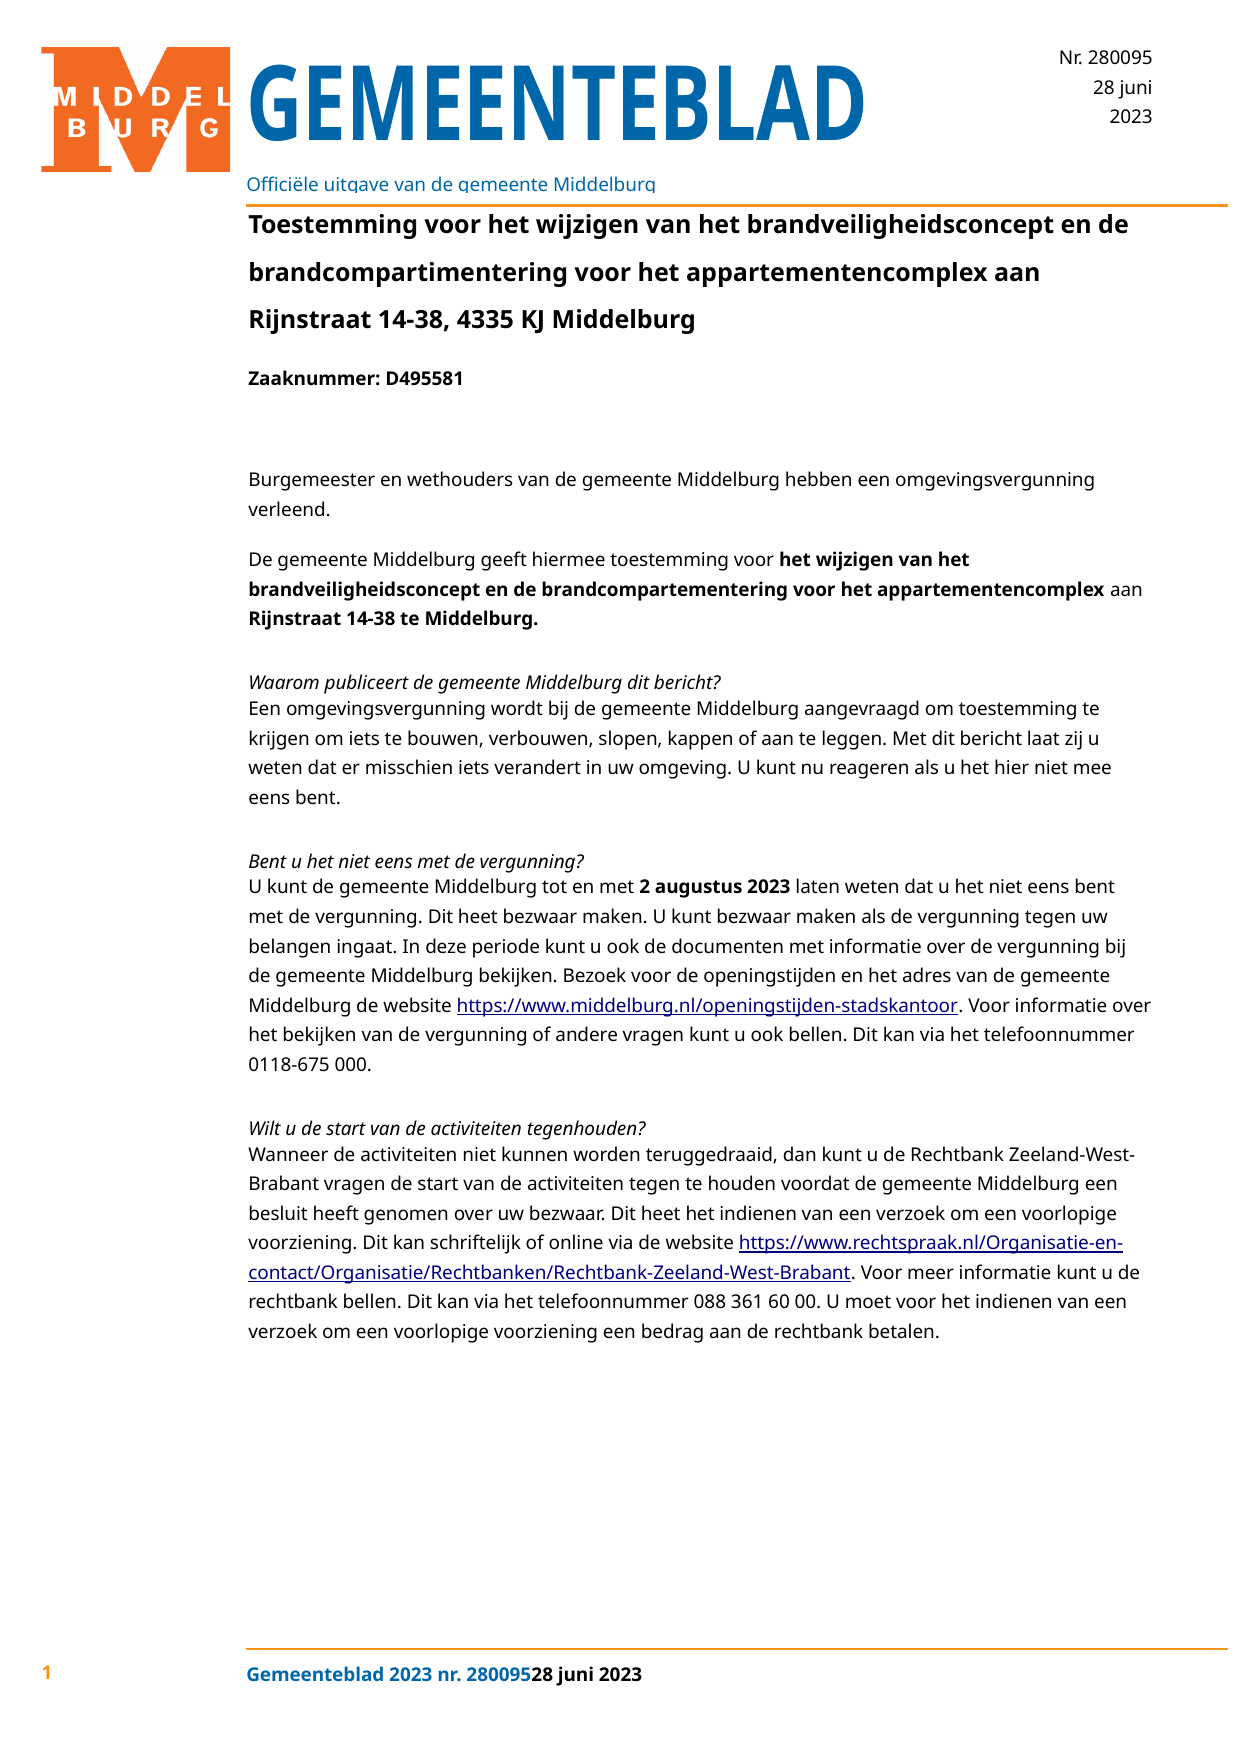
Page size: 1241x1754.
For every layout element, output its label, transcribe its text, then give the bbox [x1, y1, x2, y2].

text Wilt u de start van de activiteiten tegenhouden? [248, 1115, 1152, 1141]
text Een omgevingsvergunning wordt bij de gemeente Middelburg aangevraagd om toestemming te krijgen om iets te bouwen, verbouwen, slopen, kappen of aan te leggen. Met dit bericht laat zij u weten dat er misschien iets verandert in uw omgeving. U kunt nu reageren als u het hier niet mee eens bent. [248, 695, 1152, 810]
picture [41, 47, 231, 172]
text Zaaknummer: D495581 [248, 366, 1152, 391]
text Bent u het niet eens met de vergunning? [248, 848, 1152, 874]
text Wanneer de activiteiten niet kunnen worden teruggedraaid, dan kunt u de Rechtbank Zeeland-West-Brabant vragen de start van de activiteiten tegen te houden voordat de gemeente Middelburg een besluit heeft genomen over uw bezwaar. Dit heet het indienen van een verzoek om een voorlopige voorziening. Dit kan schriftelijk of online via de website https://www.rechtspraak.nl/Organisatie-en-contact/Organisatie/Rechtbanken/Rechtbank-Zeeland-West-Brabant. Voor meer informatie kunt u de rechtbank bellen. Dit kan via het telefoonnummer 088 361 60 00. U moet voor het indienen van een verzoek om een voorlopige voorziening een bedrag aan de rechtbank betalen. [248, 1141, 1152, 1344]
text U kunt de gemeente Middelburg tot en met 2 augustus 2023 laten weten dat u het niet eens bent met de vergunning. Dit heet bezwaar maken. U kunt bezwaar maken als de vergunning tegen uw belangen ingaat. In deze periode kunt u ook de documenten met informatie over de vergunning bij de gemeente Middelburg bekijken. Bezoek voor de openingstijden en het adres van de gemeente Middelburg de website https://www.middelburg.nl/openingstijden-stadskantoor. Voor informatie over het bekijken van de vergunning of andere vragen kunt u ook bellen. Dit kan via het telefoonnummer 0118-675 000. [248, 874, 1152, 1077]
text Burgemeester en wethouders van de gemeente Middelburg hebben een omgevingsvergunning verleend. [248, 466, 1152, 522]
text Waarom publiceert de gemeente Middelburg dit bericht? [248, 669, 1152, 695]
text De gemeente Middelburg geeft hiermee toestemming voor het wijzigen van het brandveiligheidsconcept en de brandcompartementering voor het appartementencomplex aan Rijnstraat 14-38 te Middelburg. [248, 546, 1152, 631]
text Toestemming voor het wijzigen van het brandveiligheidsconcept en de brandcompartimentering voor het appartementencomplex aan Rijnstraat 14-38, 4335 KJ Middelburg [248, 207, 1152, 336]
